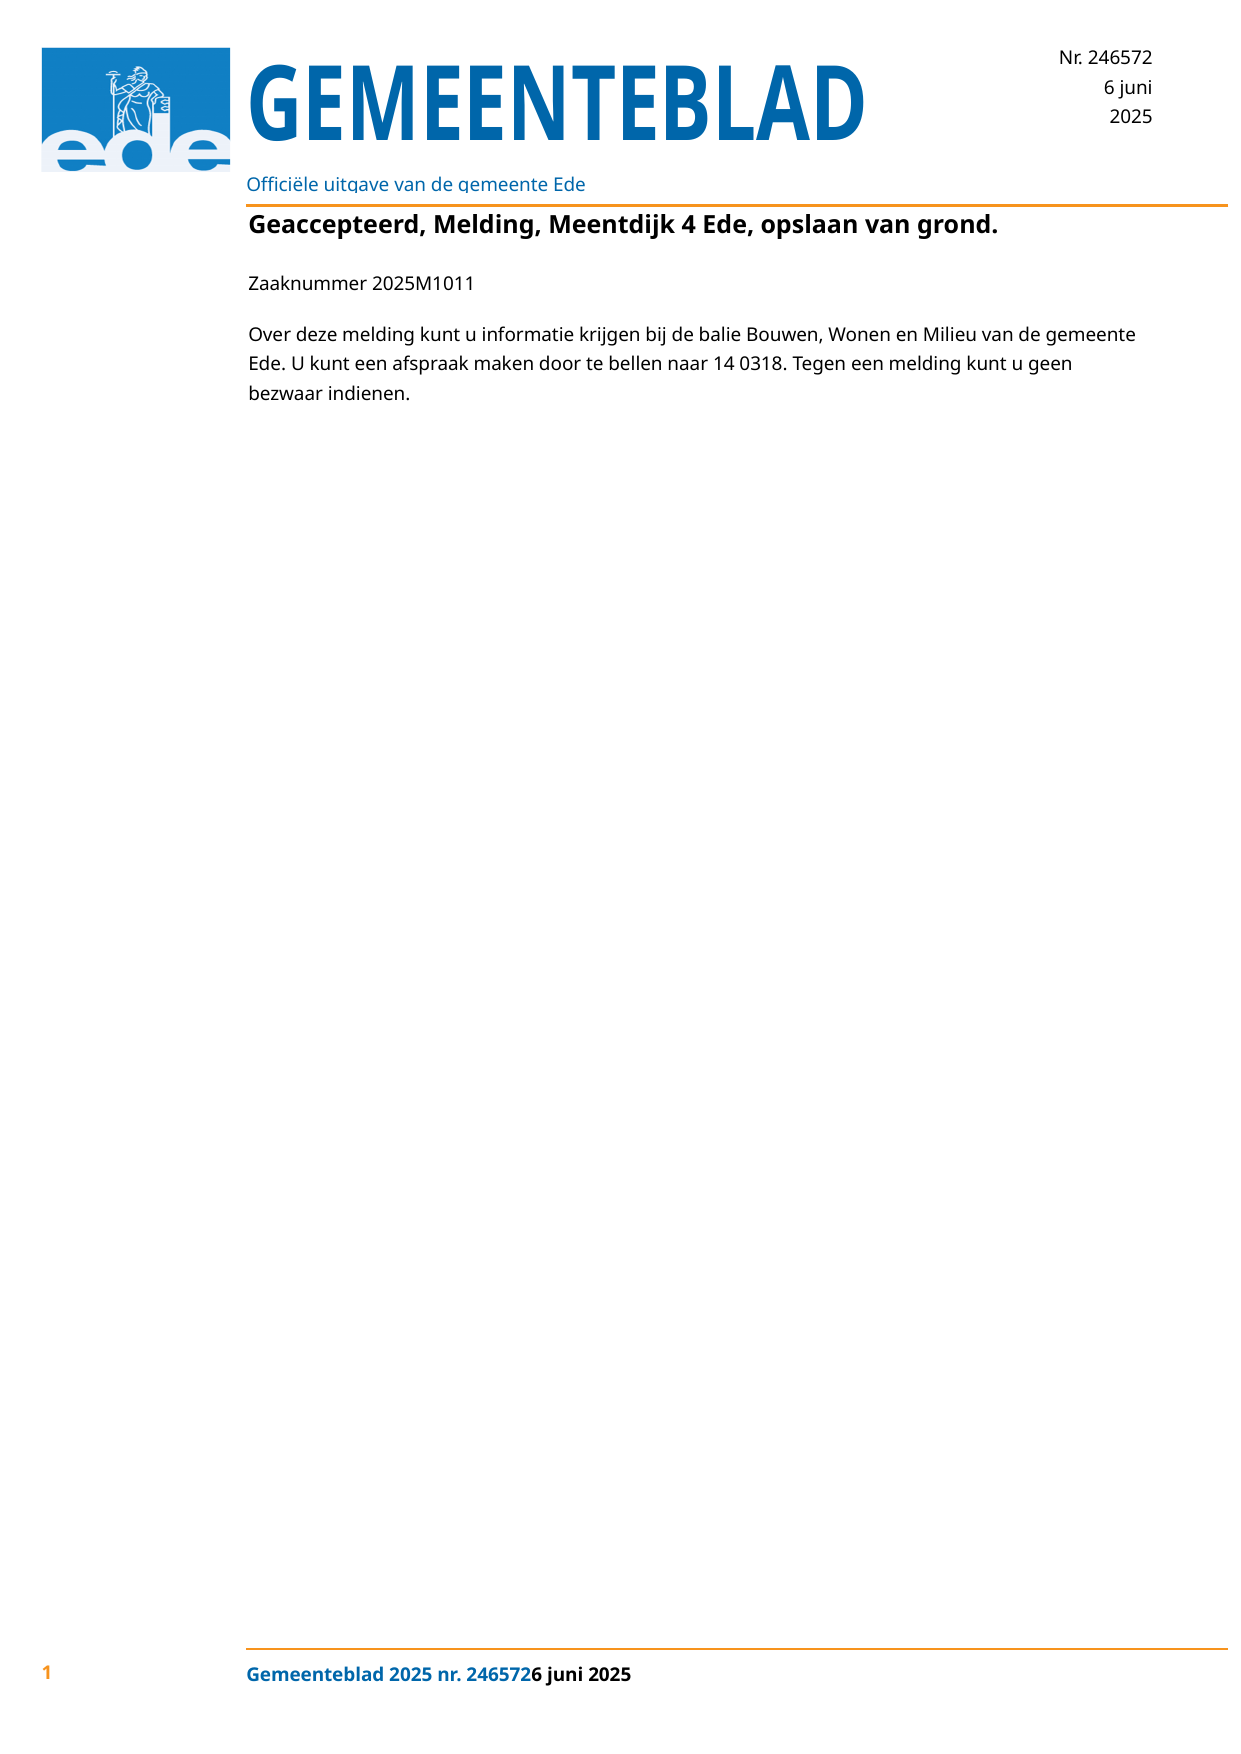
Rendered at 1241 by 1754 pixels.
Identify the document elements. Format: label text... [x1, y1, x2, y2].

picture [41, 47, 231, 172]
text Zaaknummer 2025M1011 [248, 270, 1152, 296]
text Over deze melding kunt u informatie krijgen bij de balie Bouwen, Wonen en Milieu van de gemeente Ede. U kunt een afspraak maken door te bellen naar 14 0318. Tegen een melding kunt u geen bezwaar indienen. [248, 321, 1152, 406]
text Geaccepteerd, Melding, Meentdijk 4 Ede, opslaan van grond. [248, 207, 1152, 241]
